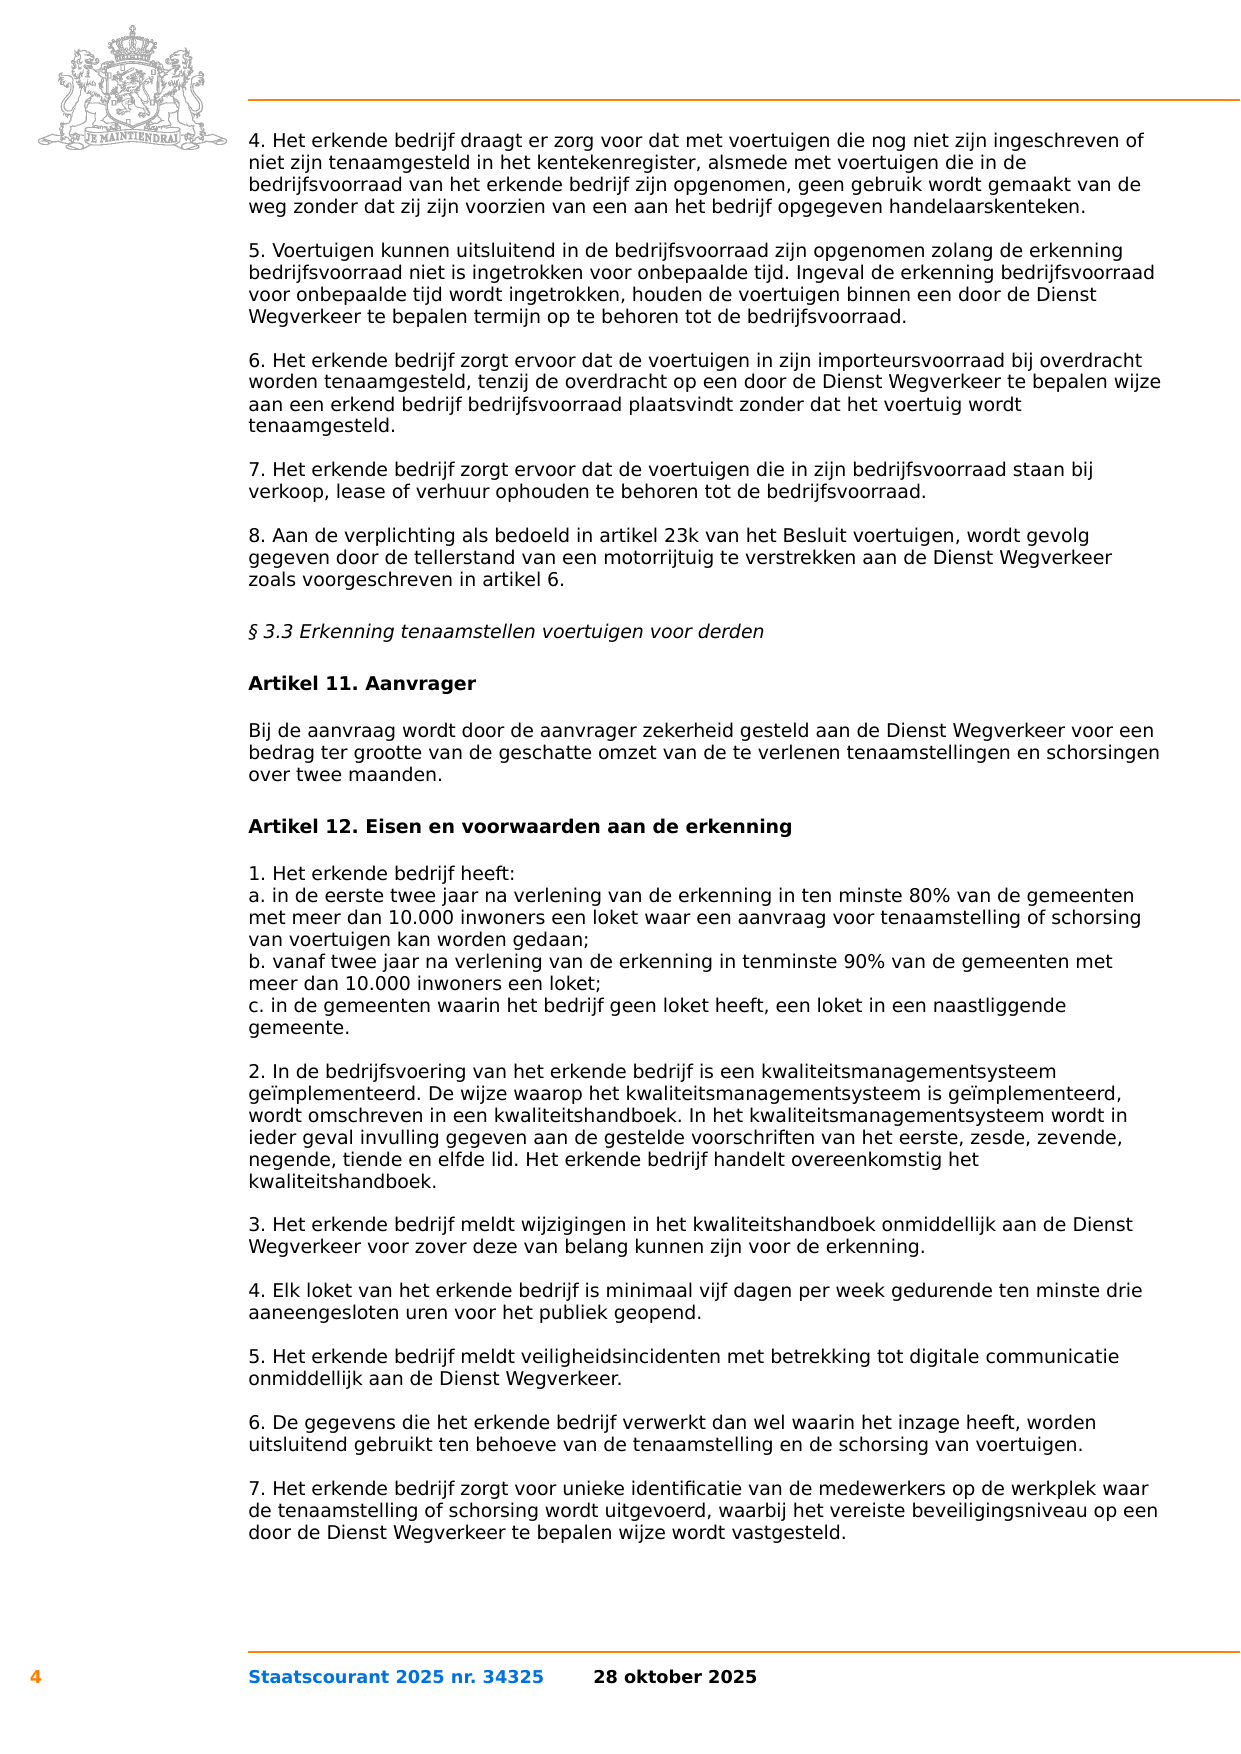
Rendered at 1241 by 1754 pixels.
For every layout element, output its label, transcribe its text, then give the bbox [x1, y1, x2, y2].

text 5. Voertuigen kunnen uitsluitend in de bedrijfsvoorraad zijn opgenomen zolang de erkenning bedrijfsvoorraad niet is ingetrokken voor onbepaalde tijd. Ingeval de erkenning bedrijfsvoorraad voor onbepaalde tijd wordt ingetrokken, houden de voertuigen binnen een door de Dienst Wegverkeer te bepalen termijn op te behoren tot de bedrijfsvoorraad. [248, 240, 1163, 328]
text 6. De gegevens die het erkende bedrijf verwerkt dan wel waarin het inzage heeft, worden uitsluitend gebruikt ten behoeve van de tenaamstelling en de schorsing van voertuigen. [248, 1412, 1163, 1456]
text 4. Elk loket van het erkende bedrijf is minimaal vijf dagen per week gedurende ten minste drie aaneengesloten uren voor het publiek geopend. [248, 1280, 1163, 1324]
text 7. Het erkende bedrijf zorgt ervoor dat de voertuigen die in zijn bedrijfsvoorraad staan bij verkoop, lease of verhuur ophouden te behoren tot de bedrijfsvoorraad. [248, 459, 1163, 503]
text 6. Het erkende bedrijf zorgt ervoor dat de voertuigen in zijn importeursvoorraad bij overdracht worden tenaamgesteld, tenzij de overdracht op een door de Dienst Wegverkeer te bepalen wijze aan een erkend bedrijf bedrijfsvoorraad plaatsvindt zonder dat het voertuig wordt tenaamgesteld. [248, 349, 1163, 437]
text c. in de gemeenten waarin het bedrijf geen loket heeft, een loket in een naastliggende gemeente. [248, 995, 1163, 1039]
picture [38, 25, 227, 150]
text 2. In de bedrijfsvoering van het erkende bedrijf is een kwaliteitsmanagementsysteem geïmplementeerd. De wijze waarop het kwaliteitsmanagementsysteem is geïmplementeerd, wordt omschreven in een kwaliteitshandboek. In het kwaliteitsmanagementsysteem wordt in ieder geval invulling gegeven aan de gestelde voorschriften van het eerste, zesde, zevende, negende, tiende en elfde lid. Het erkende bedrijf handelt overeenkomstig het kwaliteitshandboek. [248, 1061, 1163, 1192]
subtitle Artikel 11. Aanvrager [248, 673, 1163, 695]
text 1. Het erkende bedrijf heeft: [248, 863, 1163, 885]
text 3. Het erkende bedrijf meldt wijzigingen in het kwaliteitshandboek onmiddellijk aan de Dienst Wegverkeer voor zover deze van belang kunnen zijn voor de erkenning. [248, 1214, 1163, 1258]
subtitle § 3.3 Erkenning tenaamstellen voertuigen voor derden [248, 621, 1163, 643]
text 7. Het erkende bedrijf zorgt voor unieke identificatie van de medewerkers op de werkplek waar de tenaamstelling of schorsing wordt uitgevoerd, waarbij het vereiste beveiligingsniveau op een door de Dienst Wegverkeer te bepalen wijze wordt vastgesteld. [248, 1478, 1163, 1544]
subtitle Artikel 12. Eisen en voorwaarden aan de erkenning [248, 816, 1163, 838]
text 4. Het erkende bedrijf draagt er zorg voor dat met voertuigen die nog niet zijn ingeschreven of niet zijn tenaamgesteld in het kentekenregister, alsmede met voertuigen die in de bedrijfsvoorraad van het erkende bedrijf zijn opgenomen, geen gebruik wordt gemaakt van de weg zonder dat zij zijn voorzien van een aan het bedrijf opgegeven handelaarskenteken. [248, 130, 1163, 218]
text b. vanaf twee jaar na verlening van de erkenning in tenminste 90% van de gemeenten met meer dan 10.000 inwoners een loket; [248, 951, 1163, 995]
text 5. Het erkende bedrijf meldt veiligheidsincidenten met betrekking tot digitale communicatie onmiddellijk aan de Dienst Wegverkeer. [248, 1346, 1163, 1390]
text 8. Aan de verplichting als bedoeld in artikel 23k van het Besluit voertuigen, wordt gevolg gegeven door de tellerstand van een motorrijtuig te verstrekken aan de Dienst Wegverkeer zoals voorgeschreven in artikel 6. [248, 525, 1163, 591]
text a. in de eerste twee jaar na verlening van de erkenning in ten minste 80% van de gemeenten met meer dan 10.000 inwoners een loket waar een aanvraag voor tenaamstelling of schorsing van voertuigen kan worden gedaan; [248, 885, 1163, 951]
text Bij de aanvraag wordt door de aanvrager zekerheid gesteld aan de Dienst Wegverkeer voor een bedrag ter grootte van de geschatte omzet van de te verlenen tenaamstellingen en schorsingen over twee maanden. [248, 720, 1163, 786]
